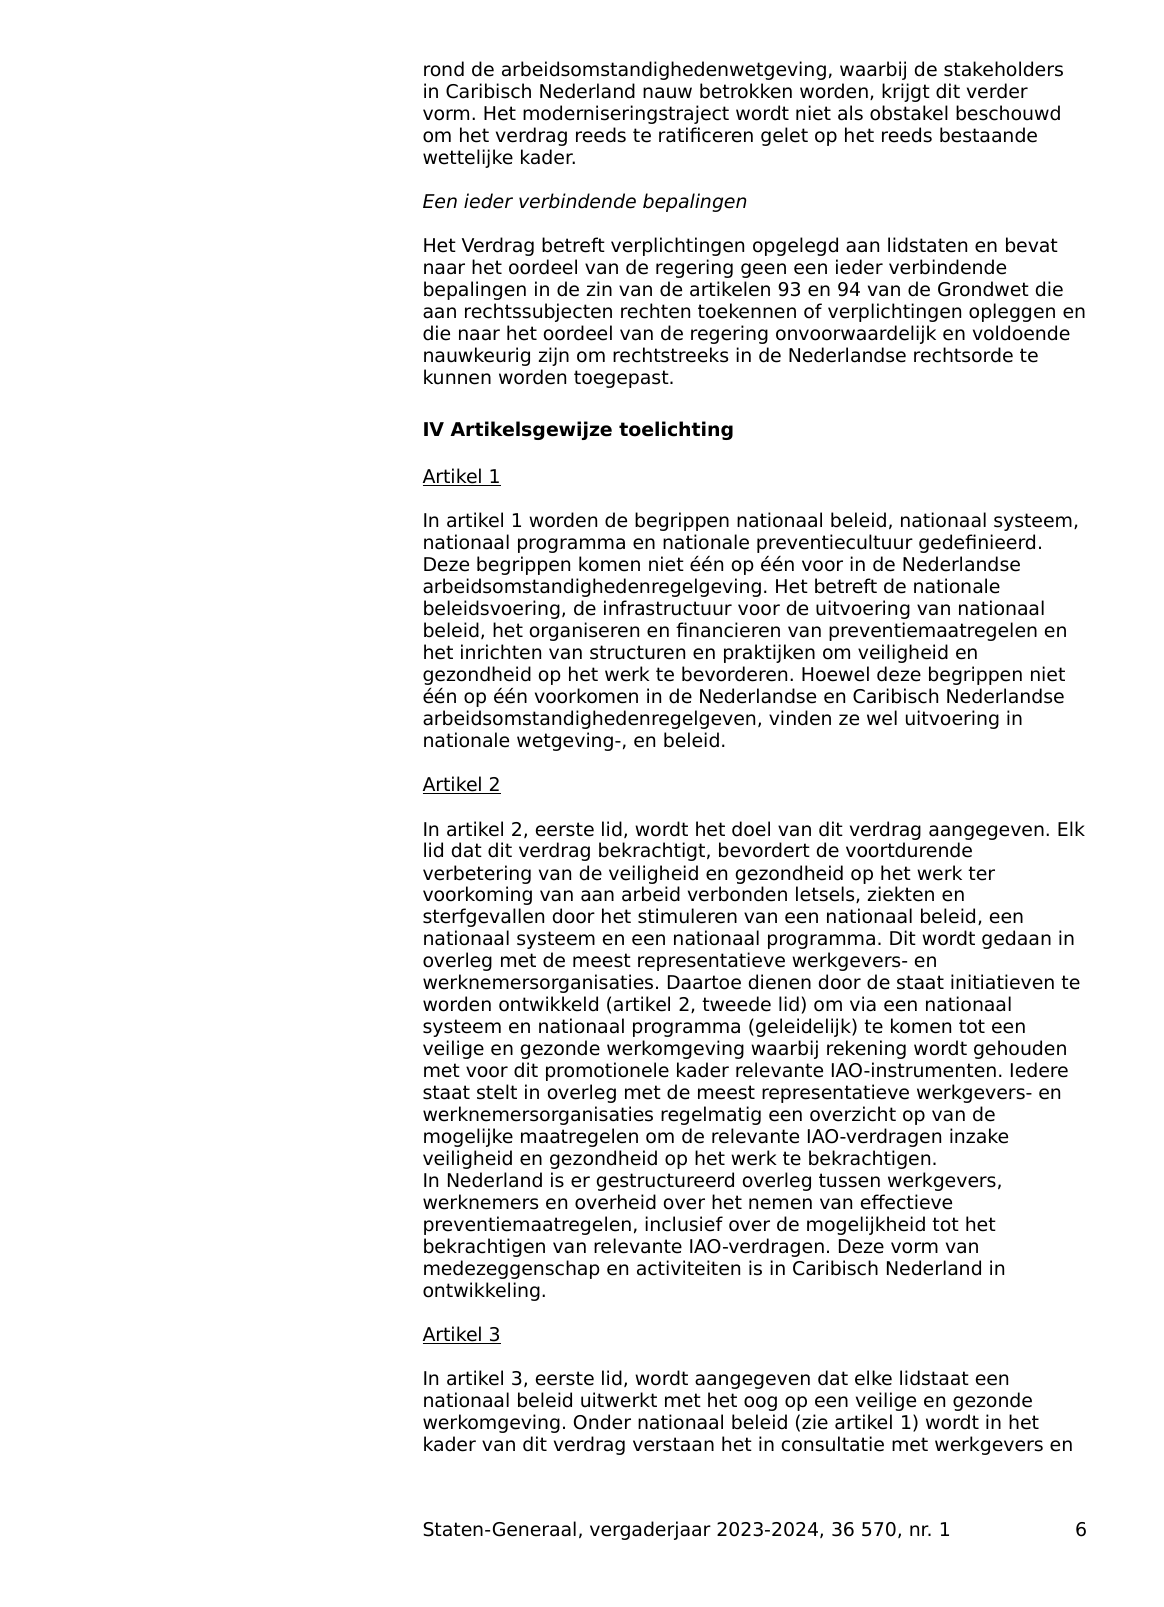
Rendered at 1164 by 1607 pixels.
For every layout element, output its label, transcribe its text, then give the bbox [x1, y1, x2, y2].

subtitle Artikel 1 [422, 466, 1087, 488]
text Het Verdrag betreft verplichtingen opgelegd aan lidstaten en bevat naar het oordeel van de regering geen een ieder verbindende bepalingen in de zin van de artikelen 93 en 94 van de Grondwet die aan rechtssubjecten rechten toekennen of verplichtingen opleggen en die naar het oordeel van de regering onvoorwaardelijk en voldoende nauwkeurig zijn om rechtstreeks in de Nederlandse rechtsorde te kunnen worden toegepast. [422, 235, 1087, 389]
subtitle IV Artikelsgewijze toelichting [422, 419, 1087, 441]
subtitle Een ieder verbindende bepalingen [422, 191, 1087, 213]
text In Nederland is er gestructureerd overleg tussen werkgevers, werknemers en overheid over het nemen van effectieve preventiemaatregelen, inclusief over de mogelijkheid tot het bekrachtigen van relevante IAO-verdragen. Deze vorm van medezeggenschap en activiteiten is in Caribisch Nederland in ontwikkeling. [422, 1170, 1087, 1302]
subtitle Artikel 2 [422, 774, 1087, 796]
text rond de arbeidsomstandighedenwetgeving, waarbij de stakeholders in Caribisch Nederland nauw betrokken worden, krijgt dit verder vorm. Het moderniseringstraject wordt niet als obstakel beschouwd om het verdrag reeds te ratificeren gelet op het reeds bestaande wettelijke kader. [422, 59, 1087, 169]
text In artikel 1 worden de begrippen nationaal beleid, nationaal systeem, nationaal programma en nationale preventiecultuur gedefinieerd. Deze begrippen komen niet één op één voor in de Nederlandse arbeidsomstandighedenregelgeving. Het betreft de nationale beleidsvoering, de infrastructuur voor de uitvoering van nationaal beleid, het organiseren en financieren van preventiemaatregelen en het inrichten van structuren en praktijken om veiligheid en gezondheid op het werk te bevorderen. Hoewel deze begrippen niet één op één voorkomen in de Nederlandse en Caribisch Nederlandse arbeidsomstandighedenregelgeven, vinden ze wel uitvoering in nationale wetgeving-, en beleid. [422, 510, 1087, 752]
text In artikel 2, eerste lid, wordt het doel van dit verdrag aangegeven. Elk lid dat dit verdrag bekrachtigt, bevordert de voortdurende verbetering van de veiligheid en gezondheid op het werk ter voorkoming van aan arbeid verbonden letsels, ziekten en sterfgevallen door het stimuleren van een nationaal beleid, een nationaal systeem en een nationaal programma. Dit wordt gedaan in overleg met de meest representatieve werkgevers- en werknemersorganisaties. Daartoe dienen door de staat initiatieven te worden ontwikkeld (artikel 2, tweede lid) om via een nationaal systeem en nationaal programma (geleidelijk) te komen tot een veilige en gezonde werkomgeving waarbij rekening wordt gehouden met voor dit promotionele kader relevante IAO-instrumenten. Iedere staat stelt in overleg met de meest representatieve werkgevers- en werknemersorganisaties regelmatig een overzicht op van de mogelijke maatregelen om de relevante IAO-verdragen inzake veiligheid en gezondheid op het werk te bekrachtigen. [422, 818, 1087, 1170]
subtitle Artikel 3 [422, 1324, 1087, 1346]
text In artikel 3, eerste lid, wordt aangegeven dat elke lidstaat een nationaal beleid uitwerkt met het oog op een veilige en gezonde werkomgeving. Onder nationaal beleid (zie artikel 1) wordt in het kader van dit verdrag verstaan het in consultatie met werkgevers en [422, 1368, 1087, 1456]
